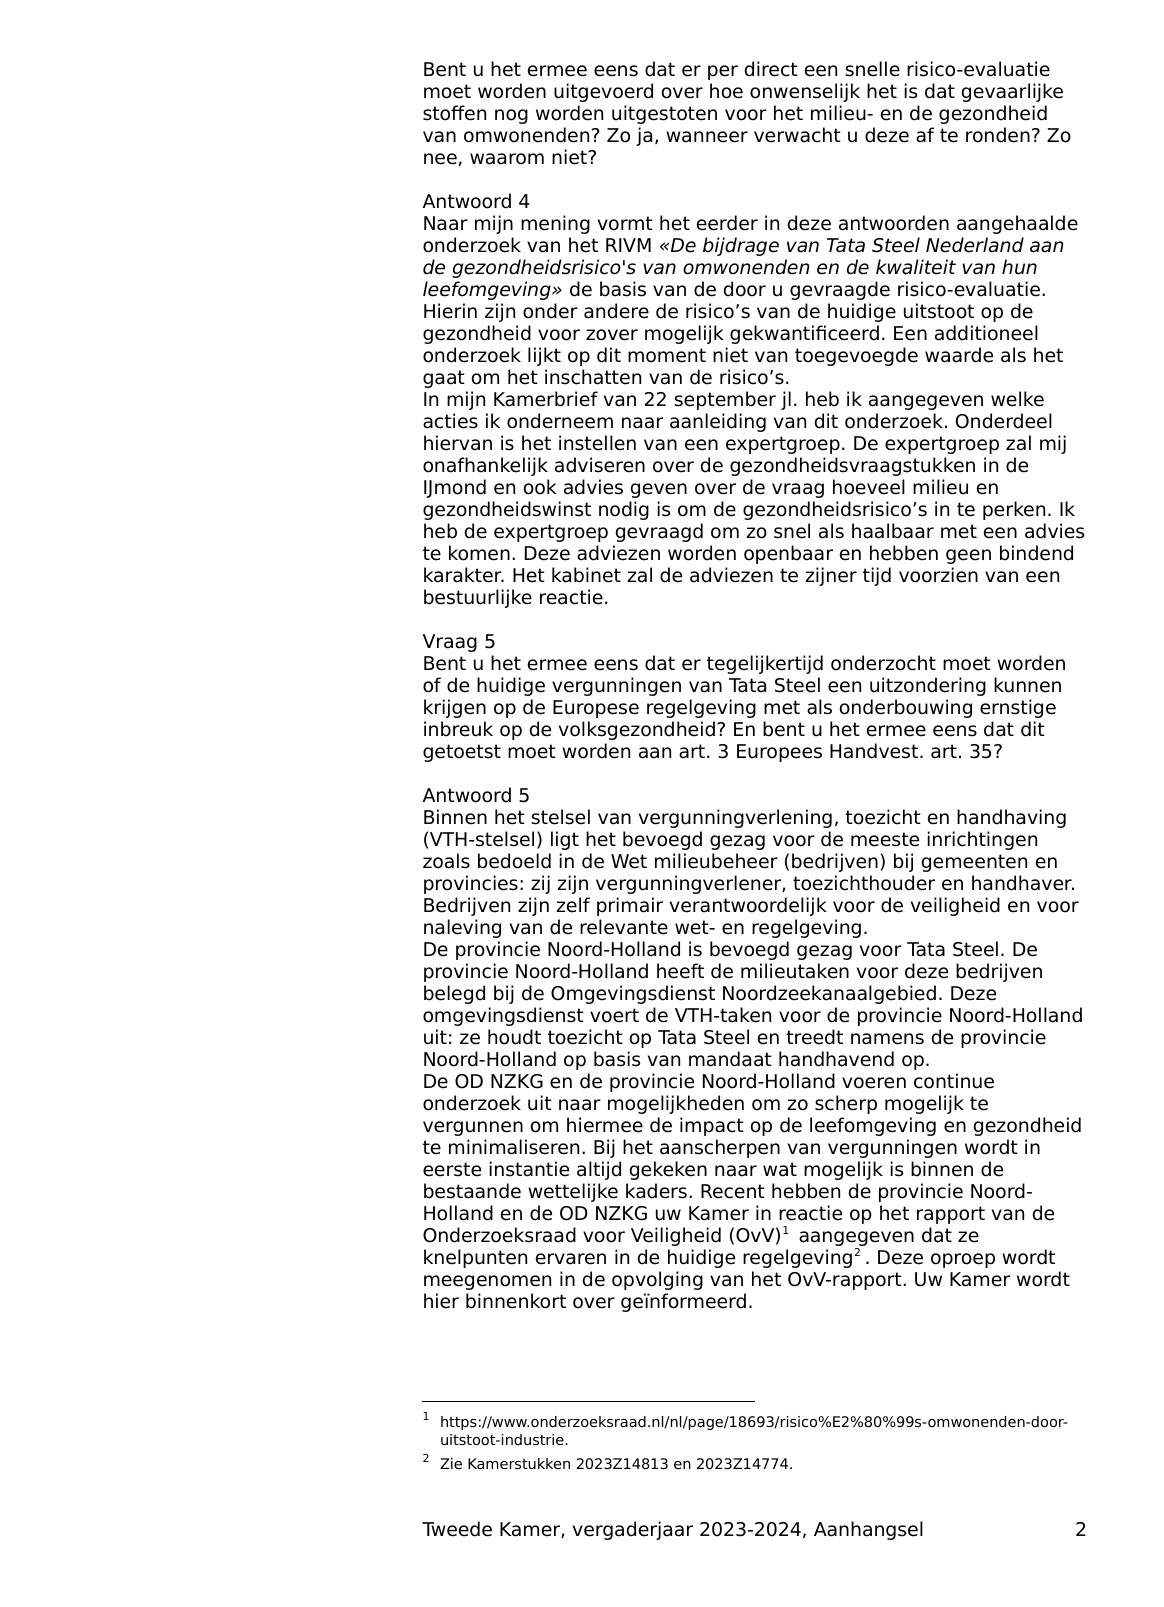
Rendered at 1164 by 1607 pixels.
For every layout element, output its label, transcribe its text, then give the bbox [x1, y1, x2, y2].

text https://www.onderzoeksraad.nl/nl/page/18693/risico%E2%80%99s-omwonenden-door-uitstoot-industrie. [422, 1410, 1087, 1449]
text Bent u het ermee eens dat er per direct een snelle risico-evaluatie moet worden uitgevoerd over hoe onwenselijk het is dat gevaarlijke stoffen nog worden uitgestoten voor het milieu- en de gezondheid van omwonenden? Zo ja, wanneer verwacht u deze af te ronden? Zo nee, waarom niet? [422, 59, 1087, 169]
text Bent u het ermee eens dat er tegelijkertijd onderzocht moet worden of de huidige vergunningen van Tata Steel een uitzondering kunnen krijgen op de Europese regelgeving met als onderbouwing ernstige inbreuk op de volksgezondheid? En bent u het ermee eens dat dit getoetst moet worden aan art. 3 Europees Handvest. art. 35? [422, 653, 1087, 763]
text De OD NZKG en de provincie Noord-Holland voeren continue onderzoek uit naar mogelijkheden om zo scherp mogelijk te vergunnen om hiermee de impact op de leefomgeving en gezondheid te minimaliseren. Bij het aanscherpen van vergunningen wordt in eerste instantie altijd gekeken naar wat mogelijk is binnen de bestaande wettelijke kaders. Recent hebben de provincie Noord-Holland en de OD NZKG uw Kamer in reactie op het rapport van de Onderzoeksraad voor Veiligheid (OvV) aangegeven dat ze knelpunten ervaren in de huidige regelgeving. Deze oproep wordt meegenomen in de opvolging van het OvV-rapport. Uw Kamer wordt hier binnenkort over geïnformeerd. [422, 1071, 1087, 1312]
text Zie Kamerstukken 2023Z14813 en 2023Z14774. [422, 1452, 1087, 1474]
text Naar mijn mening vormt het eerder in deze antwoorden aangehaalde onderzoek van het RIVM «De bijdrage van Tata Steel Nederland aan de gezondheidsrisico's van omwonenden en de kwaliteit van hun leefomgeving» de basis van de door u gevraagde risico-evaluatie. Hierin zijn onder andere de risico’s van de huidige uitstoot op de gezondheid voor zover mogelijk gekwantificeerd. Een additioneel onderzoek lijkt op dit moment niet van toegevoegde waarde als het gaat om het inschatten van de risico’s. [422, 213, 1087, 389]
text Antwoord 4 [422, 191, 1087, 213]
text Binnen het stelsel van vergunningverlening, toezicht en handhaving (VTH-stelsel) ligt het bevoegd gezag voor de meeste inrichtingen zoals bedoeld in de Wet milieubeheer (bedrijven) bij gemeenten en provincies: zij zijn vergunningverlener, toezichthouder en handhaver. Bedrijven zijn zelf primair verantwoordelijk voor de veiligheid en voor naleving van de relevante wet- en regelgeving. [422, 807, 1087, 939]
text Antwoord 5 [422, 785, 1087, 807]
text De provincie Noord-Holland is bevoegd gezag voor Tata Steel. De provincie Noord-Holland heeft de milieutaken voor deze bedrijven belegd bij de Omgevingsdienst Noordzeekanaalgebied. Deze omgevingsdienst voert de VTH-taken voor de provincie Noord-Holland uit: ze houdt toezicht op Tata Steel en treedt namens de provincie Noord-Holland op basis van mandaat handhavend op. [422, 939, 1087, 1071]
text In mijn Kamerbrief van 22 september jl. heb ik aangegeven welke acties ik onderneem naar aanleiding van dit onderzoek. Onderdeel hiervan is het instellen van een expertgroep. De expertgroep zal mij onafhankelijk adviseren over de gezondheidsvraagstukken in de IJmond en ook advies geven over de vraag hoeveel milieu en gezondheidswinst nodig is om de gezondheidsrisico’s in te perken. Ik heb de expertgroep gevraagd om zo snel als haalbaar met een advies te komen. Deze adviezen worden openbaar en hebben geen bindend karakter. Het kabinet zal de adviezen te zijner tijd voorzien van een bestuurlijke reactie. [422, 389, 1087, 609]
text Vraag 5 [422, 631, 1087, 653]
